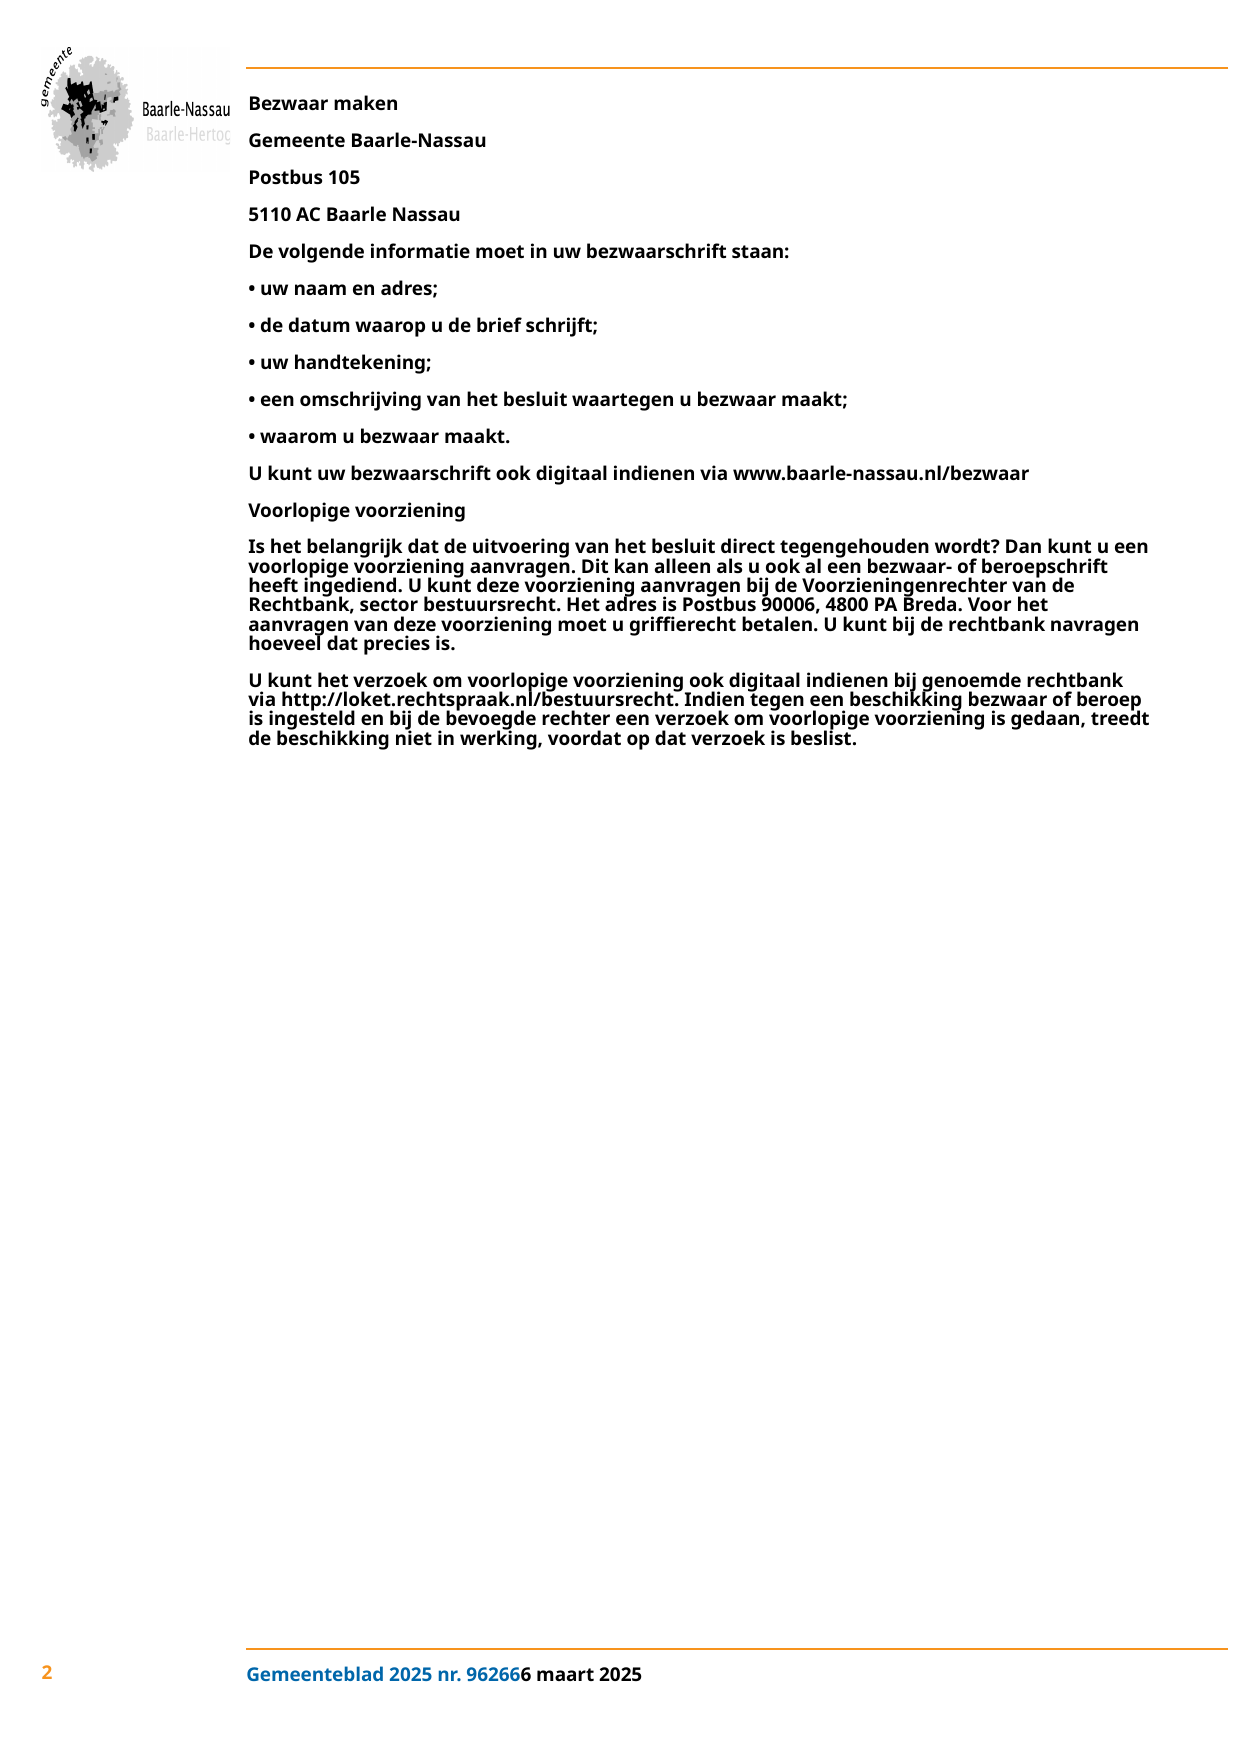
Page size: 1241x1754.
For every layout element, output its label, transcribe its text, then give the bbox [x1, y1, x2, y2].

text Postbus 105 [248, 169, 1152, 188]
text De volgende informatie moet in uw bezwaarschrift staan: [248, 243, 1152, 262]
text U kunt het verzoek om voorlopige voorziening ook digitaal indienen bij genoemde rechtbank via http://loket.rechtspraak.nl/bestuursrecht. Indien tegen een beschikking bezwaar of beroep is ingesteld en bij de bevoegde rechter een verzoek om voorlopige voorziening is gedaan, treedt de beschikking niet in werking, voordat op dat verzoek is beslist. [248, 672, 1152, 749]
text Bezwaar maken [248, 95, 1152, 114]
text Gemeente Baarle-Nassau [248, 132, 1152, 151]
text U kunt uw bezwaarschrift ook digitaal indienen via www.baarle-nassau.nl/bezwaar [248, 464, 1152, 484]
text • waarom u bezwaar maakt. [248, 428, 1152, 447]
text Is het belangrijk dat de uitvoering van het besluit direct tegengehouden wordt? Dan kunt u een voorlopige voorziening aanvragen. Dit kan alleen als u ook al een bezwaar- of beroepschrift heeft ingediend. U kunt deze voorziening aanvragen bij de Voorzieningenrechter van de Rechtbank, sector bestuursrecht. Het adres is Postbus 90006, 4800 PA Breda. Voor het aanvragen van deze voorziening moet u griffierecht betalen. U kunt bij de rechtbank navragen hoeveel dat precies is. [248, 538, 1152, 654]
text Voorlopige voorziening [248, 502, 1152, 521]
text • uw naam en adres; [248, 280, 1152, 299]
picture [41, 47, 231, 172]
text • een omschrijving van het besluit waartegen u bezwaar maakt; [248, 391, 1152, 410]
text 5110 AC Baarle Nassau [248, 206, 1152, 225]
text • de datum waarop u de brief schrijft; [248, 317, 1152, 336]
text • uw handtekening; [248, 354, 1152, 373]
